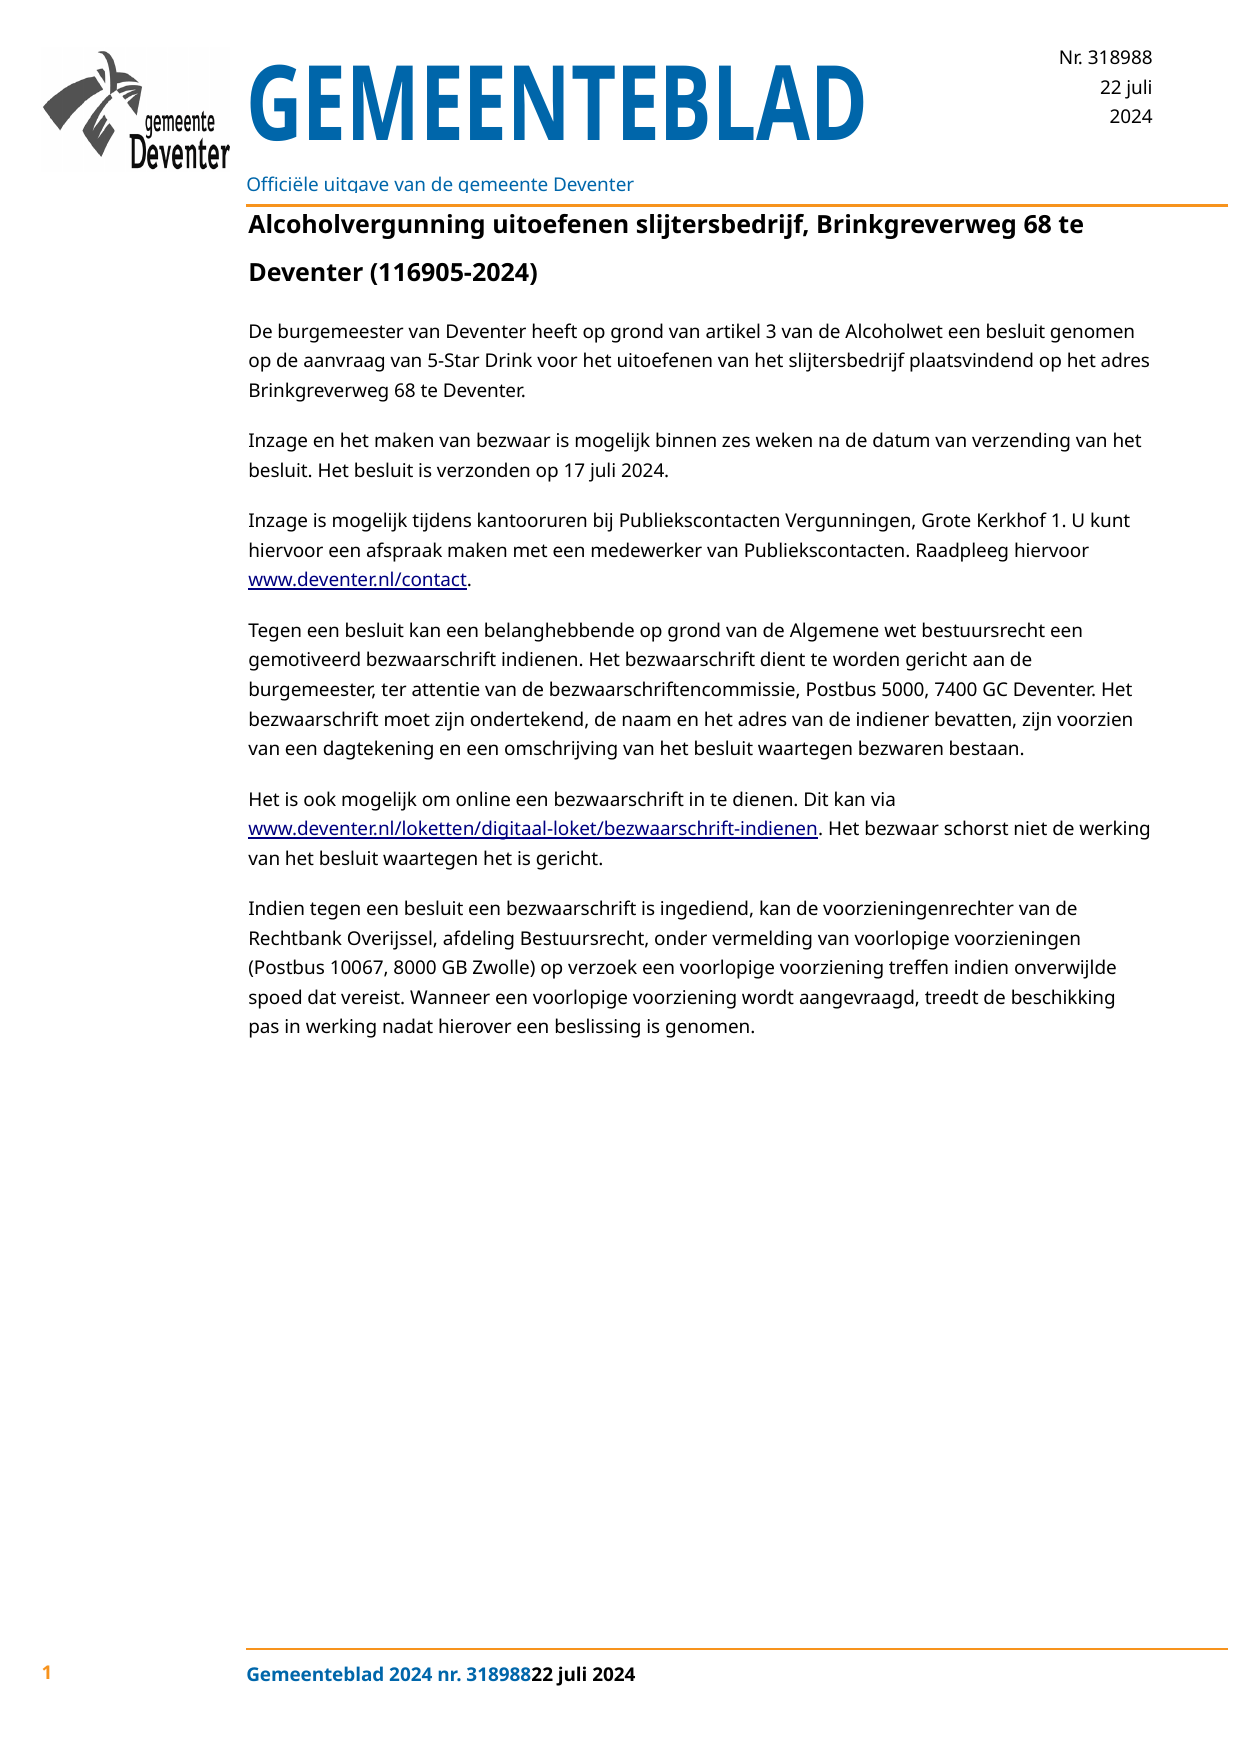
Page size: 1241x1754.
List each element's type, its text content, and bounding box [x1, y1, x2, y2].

text Inzage is mogelijk tijdens kantooruren bij Publiekscontacten Vergunningen, Grote Kerkhof 1. U kunt hiervoor een afspraak maken met een medewerker van Publiekscontacten. Raadpleeg hiervoor www.deventer.nl/contact. [248, 507, 1152, 592]
text Inzage en het maken van bezwaar is mogelijk binnen zes weken na de datum van verzending van het besluit. Het besluit is verzonden op 17 juli 2024. [248, 427, 1152, 483]
text Tegen een besluit kan een belanghebbende op grond van de Algemene wet bestuursrecht een gemotiveerd bezwaarschrift indienen. Het bezwaarschrift dient te worden gericht aan de burgemeester, ter attentie van de bezwaarschriftencommissie, Postbus 5000, 7400 GC Deventer. Het bezwaarschrift moet zijn ondertekend, de naam en het adres van de indiener bevatten, zijn voorzien van een dagtekening en een omschrijving van het besluit waartegen bezwaren bestaan. [248, 617, 1152, 761]
text De burgemeester van Deventer heeft op grond van artikel 3 van de Alcoholwet een besluit genomen op de aanvraag van 5-Star Drink voor het uitoefenen van het slijtersbedrijf plaatsvindend op het adres Brinkgreverweg 68 te Deventer. [248, 318, 1152, 403]
text Het is ook mogelijk om online een bezwaarschrift in te dienen. Dit kan via www.deventer.nl/loketten/digitaal-loket/bezwaarschrift-indienen. Het bezwaar schorst niet de werking van het besluit waartegen het is gericht. [248, 786, 1152, 871]
text Alcoholvergunning uitoefenen slijtersbedrijf, Brinkgreverweg 68 te Deventer (116905-2024) [248, 207, 1152, 288]
text Indien tegen een besluit een bezwaarschrift is ingediend, kan de voorzieningenrechter van de Rechtbank Overijssel, afdeling Bestuursrecht, onder vermelding van voorlopige voorzieningen (Postbus 10067, 8000 GB Zwolle) op verzoek een voorlopige voorziening treffen indien onverwijlde spoed dat vereist. Wanneer een voorlopige voorziening wordt aangevraagd, treedt de beschikking pas in werking nadat hierover een beslissing is genomen. [248, 895, 1152, 1039]
picture [41, 47, 231, 172]
